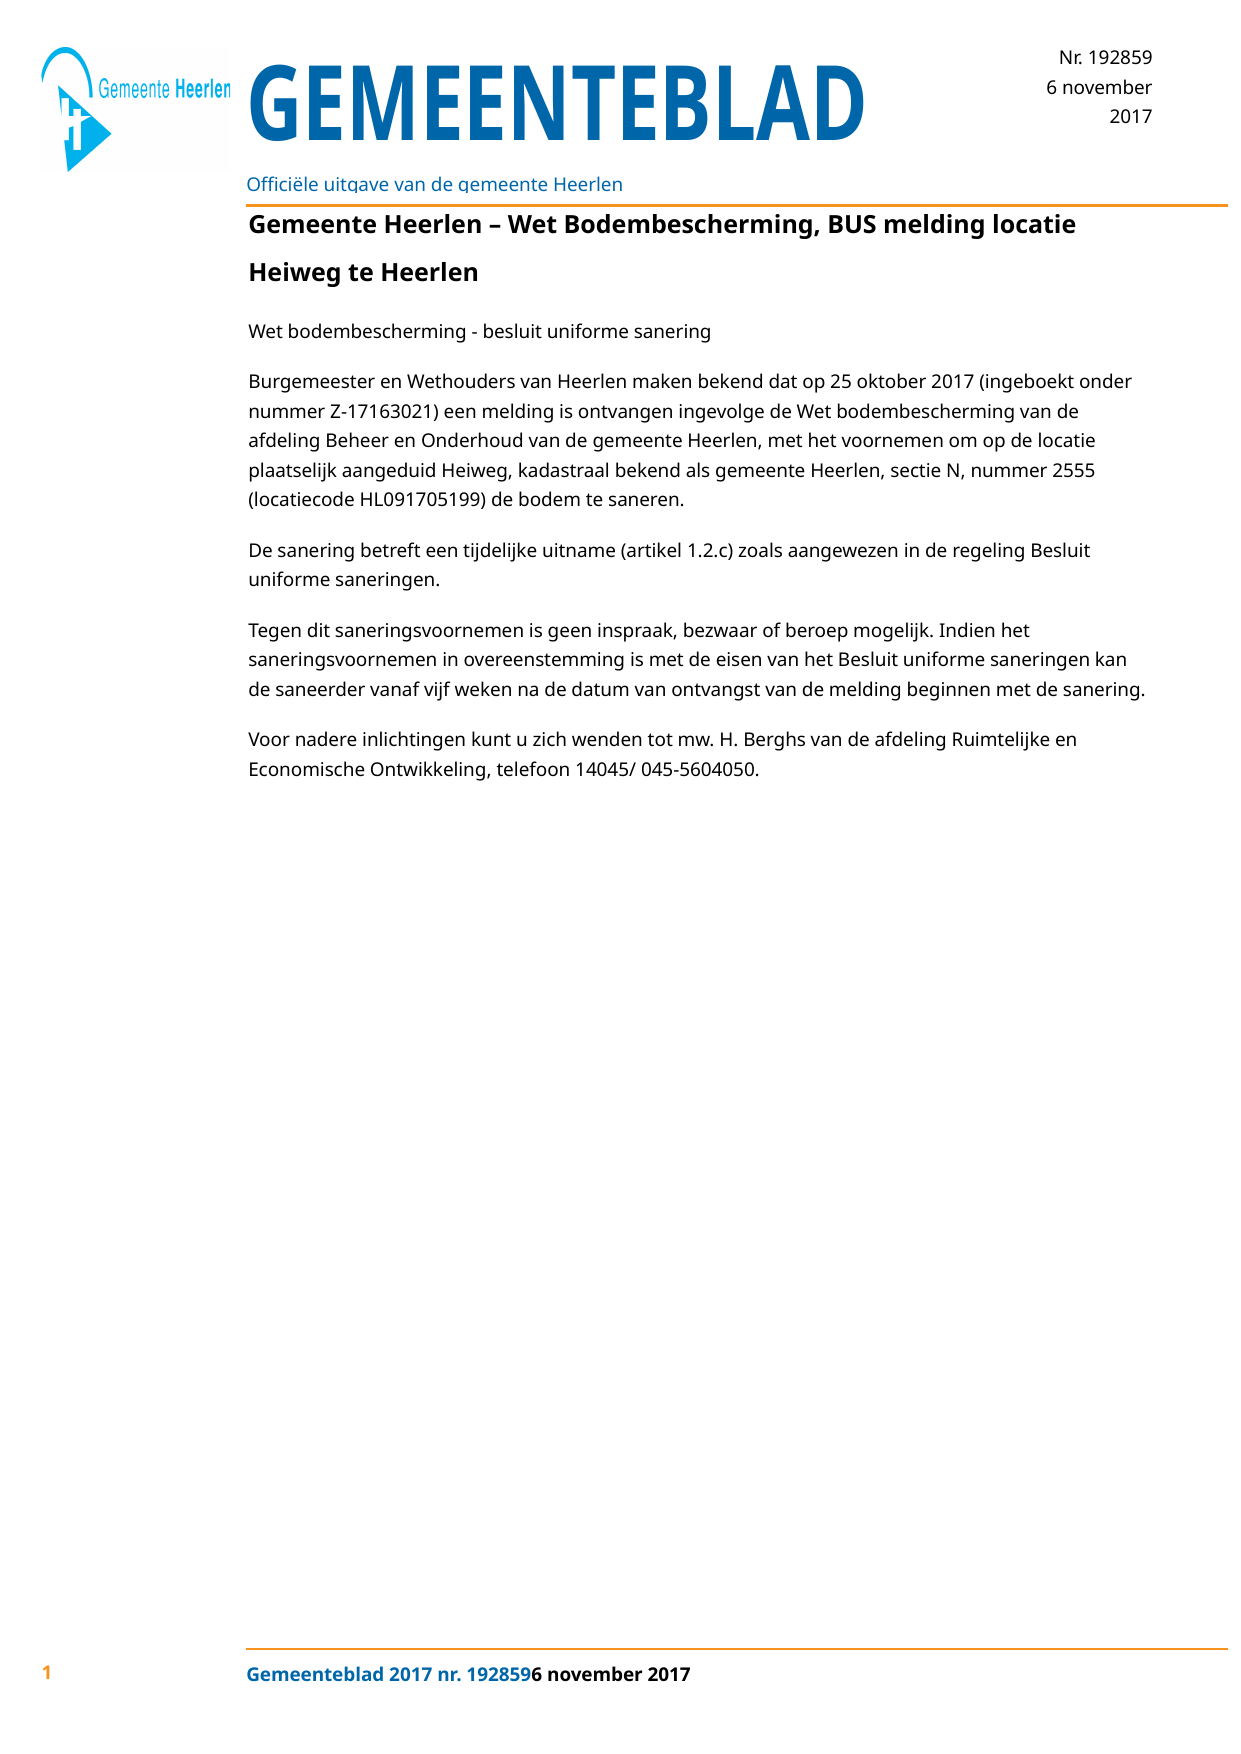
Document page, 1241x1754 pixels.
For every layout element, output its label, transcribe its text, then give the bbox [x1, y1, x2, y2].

text Voor nadere inlichtingen kunt u zich wenden tot mw. H. Berghs van de afdeling Ruimtelijke en Economische Ontwikkeling, telefoon 14045/ 045-5604050. [248, 727, 1152, 782]
text Tegen dit saneringsvoornemen is geen inspraak, bezwaar of beroep mogelijk. Indien het saneringsvoornemen in overeenstemming is met de eisen van het Besluit uniforme saneringen kan de saneerder vanaf vijf weken na de datum van ontvangst van de melding beginnen met de sanering. [248, 617, 1152, 702]
text Wet bodembescherming - besluit uniforme sanering [248, 318, 1152, 344]
picture [41, 47, 231, 172]
picture [41, 47, 58, 70]
text Burgemeester en Wethouders van Heerlen maken bekend dat op 25 oktober 2017 (ingeboekt onder nummer Z-17163021) een melding is ontvangen ingevolge de Wet bodembescherming van de afdeling Beheer en Onderhoud van de gemeente Heerlen, met het voornemen om op de locatie plaatselijk aangeduid Heiweg, kadastraal bekend als gemeente Heerlen, sectie N, nummer 2555 (locatiecode HL091705199) de bodem te saneren. [248, 368, 1152, 512]
text Gemeente Heerlen – Wet Bodembescherming, BUS melding locatie Heiweg te Heerlen [248, 207, 1152, 288]
text De sanering betreft een tijdelijke uitname (artikel 1.2.c) zoals aangewezen in de regeling Besluit uniforme saneringen. [248, 537, 1152, 592]
